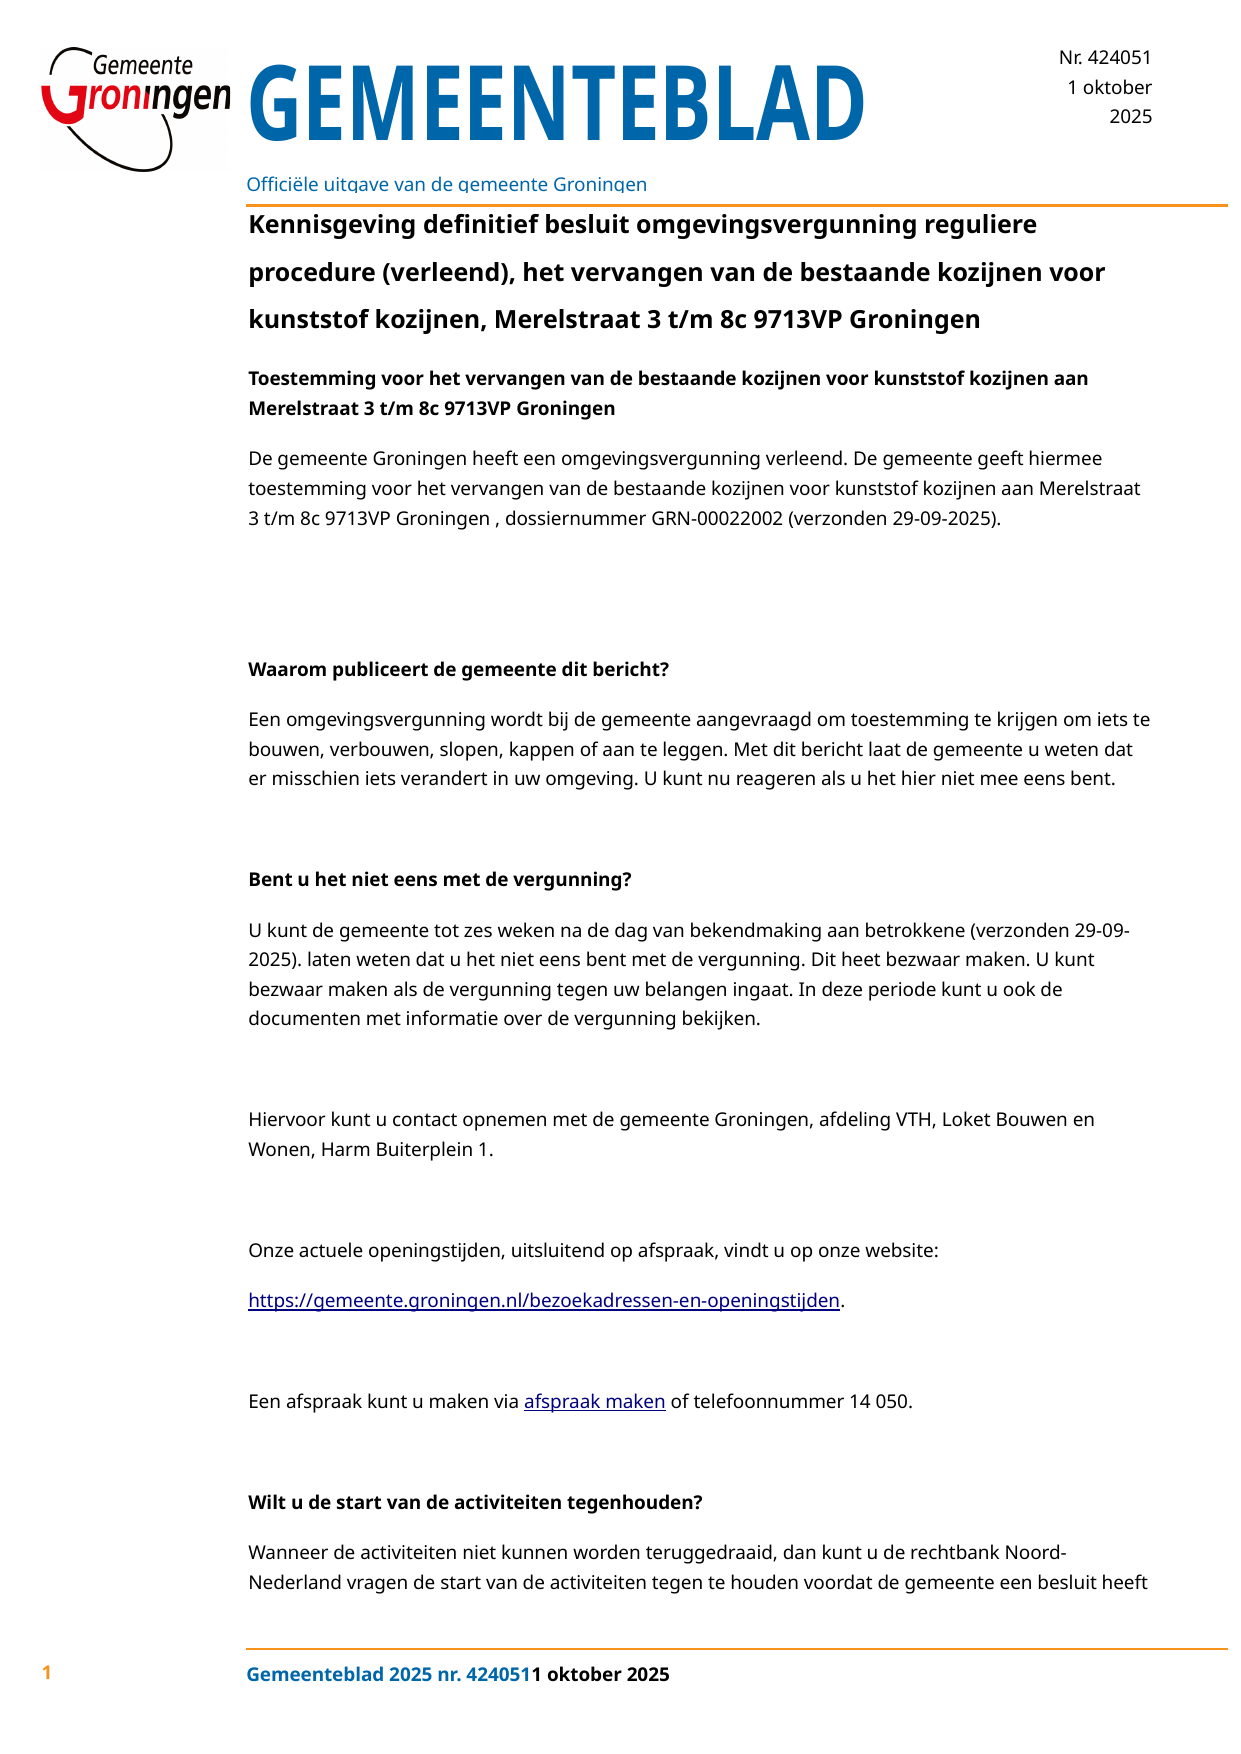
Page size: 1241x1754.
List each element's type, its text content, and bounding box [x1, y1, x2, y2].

text Kennisgeving definitief besluit omgevingsvergunning reguliere procedure (verleend), het vervangen van de bestaande kozijnen voor kunststof kozijnen, Merelstraat 3 t/m 8c 9713VP Groningen [248, 207, 1152, 336]
text https://gemeente.groningen.nl/bezoekadressen-en-openingstijden. [248, 1287, 1152, 1313]
text Wanneer de activiteiten niet kunnen worden teruggedraaid, dan kunt u de rechtbank Noord-Nederland vragen de start van de activiteiten tegen te houden voordat de gemeente een besluit heeft [248, 1539, 1152, 1594]
text Wilt u de start van de activiteiten tegenhouden? [248, 1489, 1152, 1514]
text Een omgevingsvergunning wordt bij de gemeente aangevraagd om toestemming te krijgen om iets te bouwen, verbouwen, slopen, kappen of aan te leggen. Met dit bericht laat de gemeente u weten dat er misschien iets verandert in uw omgeving. U kunt nu reageren als u het hier niet mee eens bent. [248, 706, 1152, 791]
text Hiervoor kunt u contact opnemen met de gemeente Groningen, afdeling VTH, Loket Bouwen en Wonen, Harm Buiterplein 1. [248, 1106, 1152, 1162]
text De gemeente Groningen heeft een omgevingsvergunning verleend. De gemeente geeft hiermee toestemming voor het vervangen van de bestaande kozijnen voor kunststof kozijnen aan Merelstraat 3 t/m 8c 9713VP Groningen , dossiernummer GRN-00022002 (verzonden 29-09-2025). [248, 446, 1152, 530]
text Waarom publiceert de gemeente dit bericht? [248, 656, 1152, 682]
text Bent u het niet eens met de vergunning? [248, 866, 1152, 892]
text Toestemming voor het vervangen van de bestaande kozijnen voor kunststof kozijnen aan Merelstraat 3 t/m 8c 9713VP Groningen [248, 366, 1152, 421]
picture [41, 47, 231, 172]
text Een afspraak kunt u maken via afspraak maken of telefoonnummer 14 050. [248, 1388, 1152, 1414]
text Onze actuele openingstijden, uitsluitend op afspraak, vindt u op onze website: [248, 1237, 1152, 1262]
text U kunt de gemeente tot zes weken na de dag van bekendmaking aan betrokkene (verzonden 29-09-2025). laten weten dat u het niet eens bent met de vergunning. Dit heet bezwaar maken. U kunt bezwaar maken als de vergunning tegen uw belangen ingaat. In deze periode kunt u ook de documenten met informatie over de vergunning bekijken. [248, 917, 1152, 1031]
